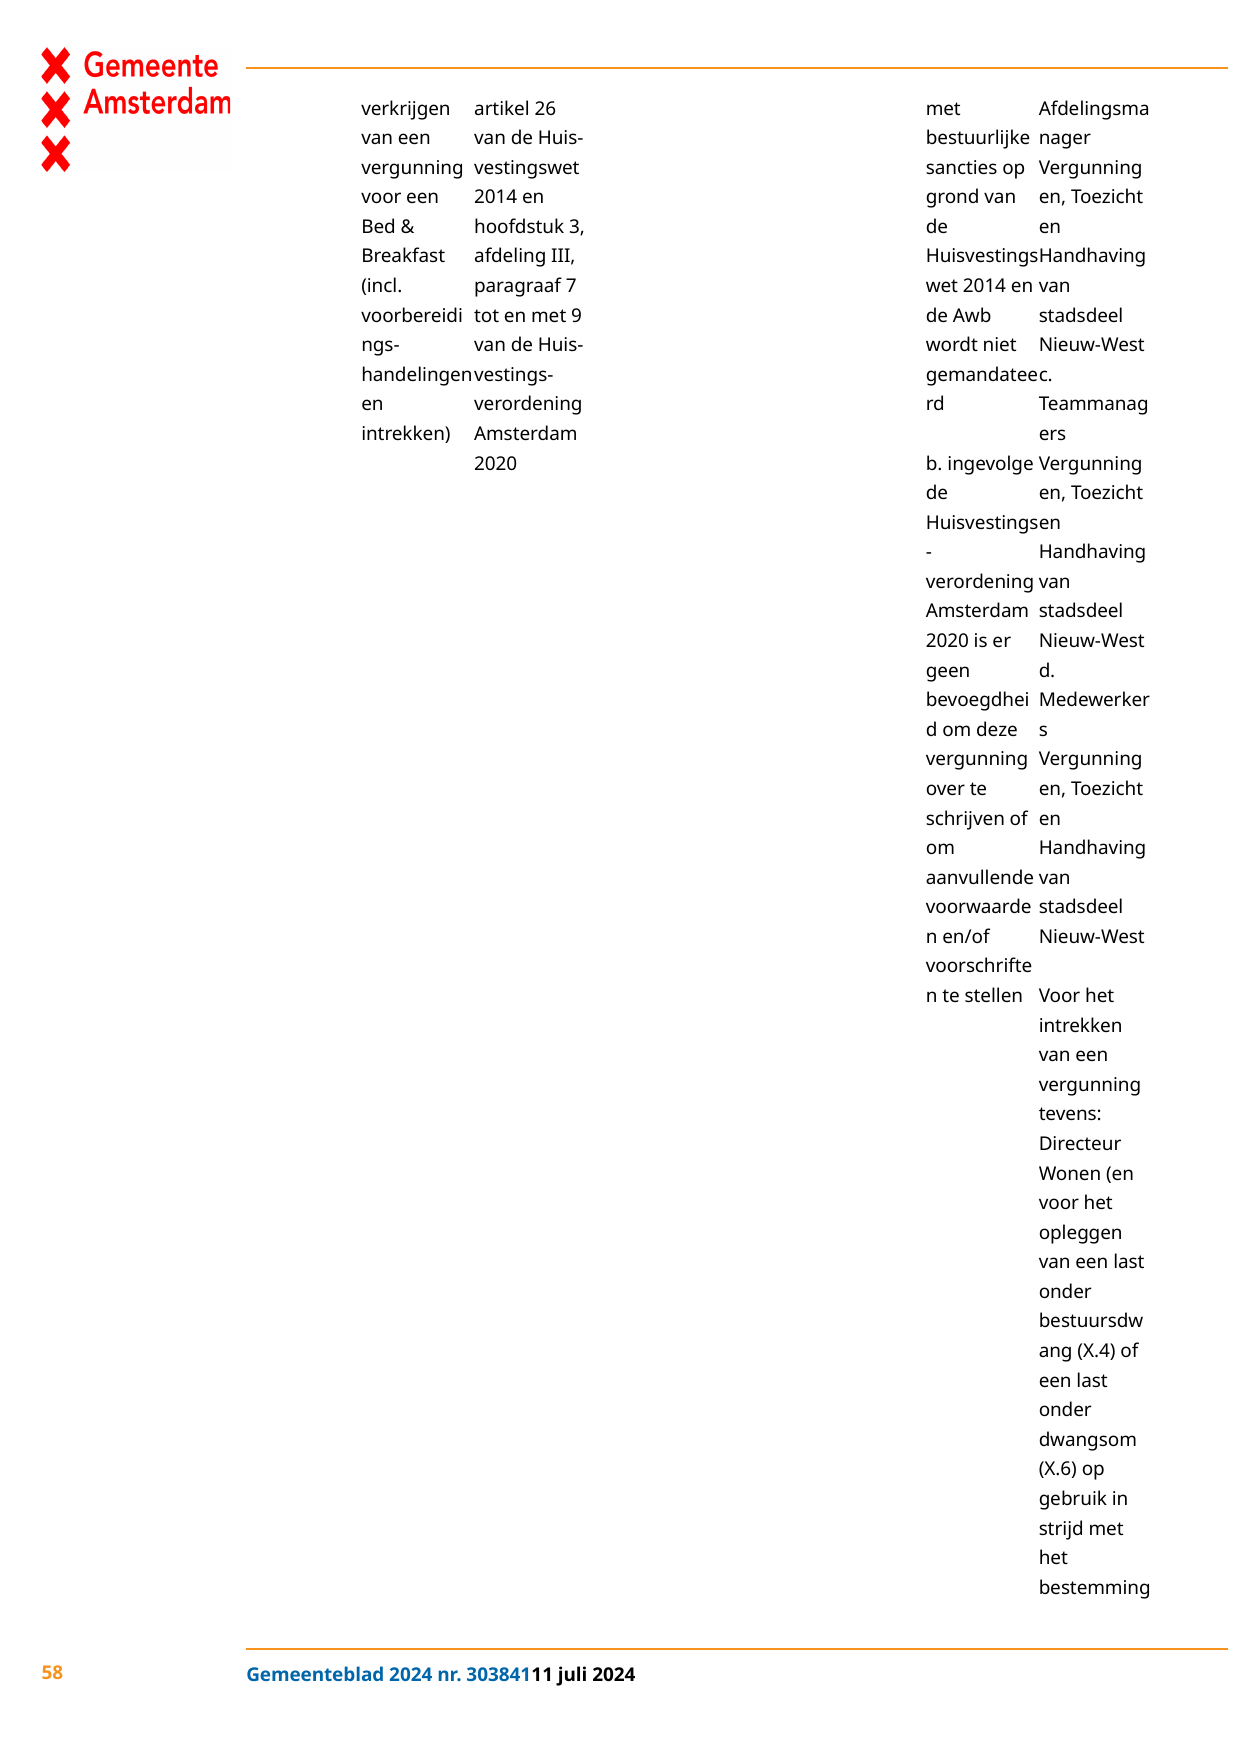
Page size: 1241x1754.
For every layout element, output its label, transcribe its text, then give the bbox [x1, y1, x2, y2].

table_cell [587, 95, 700, 1600]
table_cell [700, 95, 813, 1600]
table_cell met bestuurlijke sancties op grond van de Huisvestingswet 2014 en de Awb wordt niet gemandateerd b. ingevolge de Huisvestings-verordening Amsterdam 2020 is er geen bevoegdheid om deze vergunning over te schrijven of om aanvullende voorwaarden en/of voorschriften te stellen [926, 95, 1038, 1600]
table_cell Afdelingsmanager Vergunningen, Toezicht en Handhaving van stadsdeel Nieuw-West c. Teammanagers Vergunningen, Toezicht en Handhaving van stadsdeel Nieuw-West d. Medewerkers Vergunningen, Toezicht en Handhaving van stadsdeel Nieuw-West Voor het intrekken van een vergunning tevens: Directeur Wonen (en voor het opleggen van een last onder bestuursdwang (X.4) of een last onder dwangsom (X.6) op gebruik in strijd met het bestemming [1039, 95, 1152, 1600]
table_cell [248, 95, 361, 1600]
picture [41, 47, 231, 172]
table_cell artikel 26 van de Huis-vestingswet 2014 en hoofdstuk 3, afdeling III, paragraaf 7 tot en met 9 van de Huis-vestings-verordening Amsterdam 2020 [474, 95, 587, 1600]
table_cell verkrijgen van een vergunning voor een Bed & Breakfast (incl. voorbereidings-handelingen en intrekken) [361, 95, 474, 1600]
table_cell [813, 95, 926, 1600]
